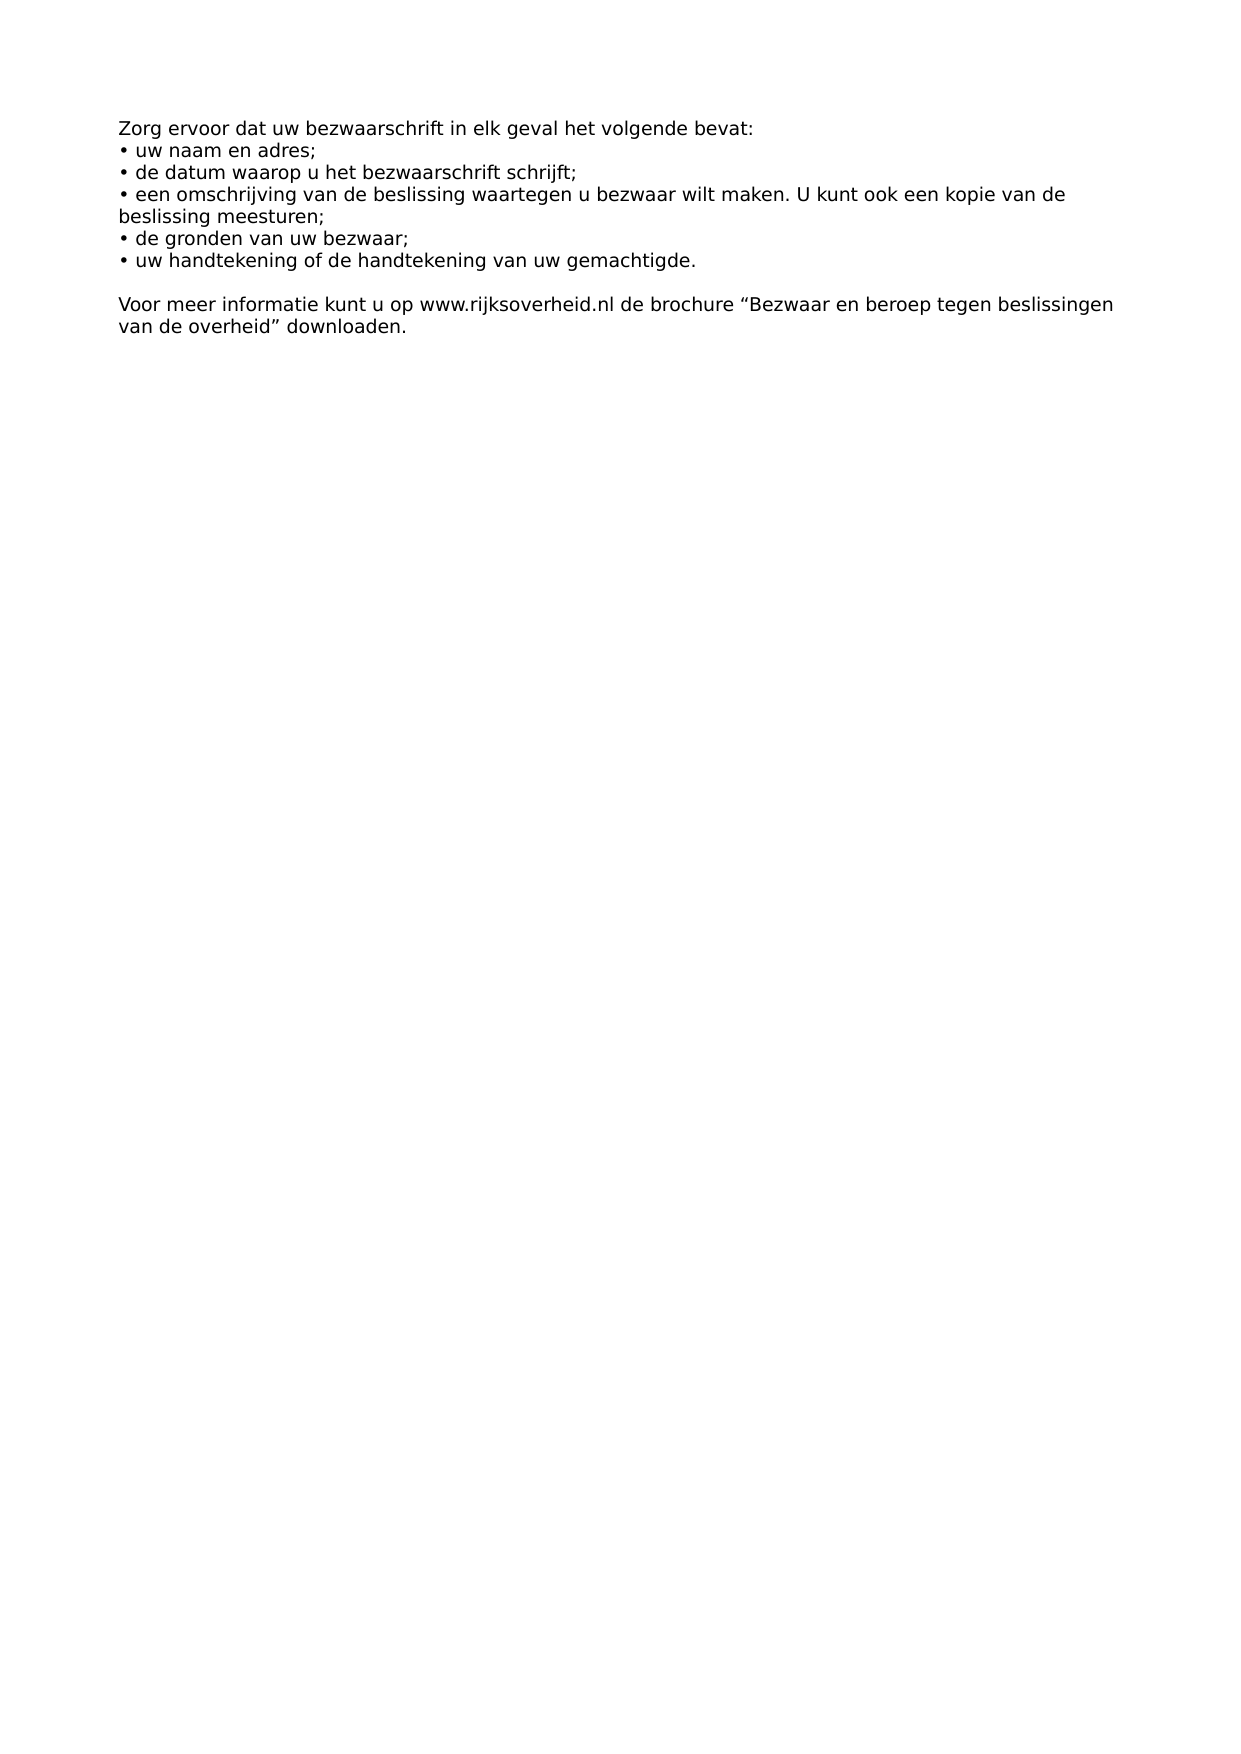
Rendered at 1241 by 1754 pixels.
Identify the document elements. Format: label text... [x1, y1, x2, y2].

text • de gronden van uw bezwaar; [118, 228, 1122, 250]
text Zorg ervoor dat uw bezwaarschrift in elk geval het volgende bevat: [118, 118, 1122, 140]
text • een omschrijving van de beslissing waartegen u bezwaar wilt maken. U kunt ook een kopie van de beslissing meesturen; [118, 184, 1122, 228]
text • de datum waarop u het bezwaarschrift schrijft; [118, 162, 1122, 184]
text • uw handtekening of de handtekening van uw gemachtigde. [118, 250, 1122, 272]
text Voor meer informatie kunt u op www.rijksoverheid.nl de brochure “Bezwaar en beroep tegen beslissingen van de overheid” downloaden. [118, 294, 1122, 338]
text • uw naam en adres; [118, 140, 1122, 162]
